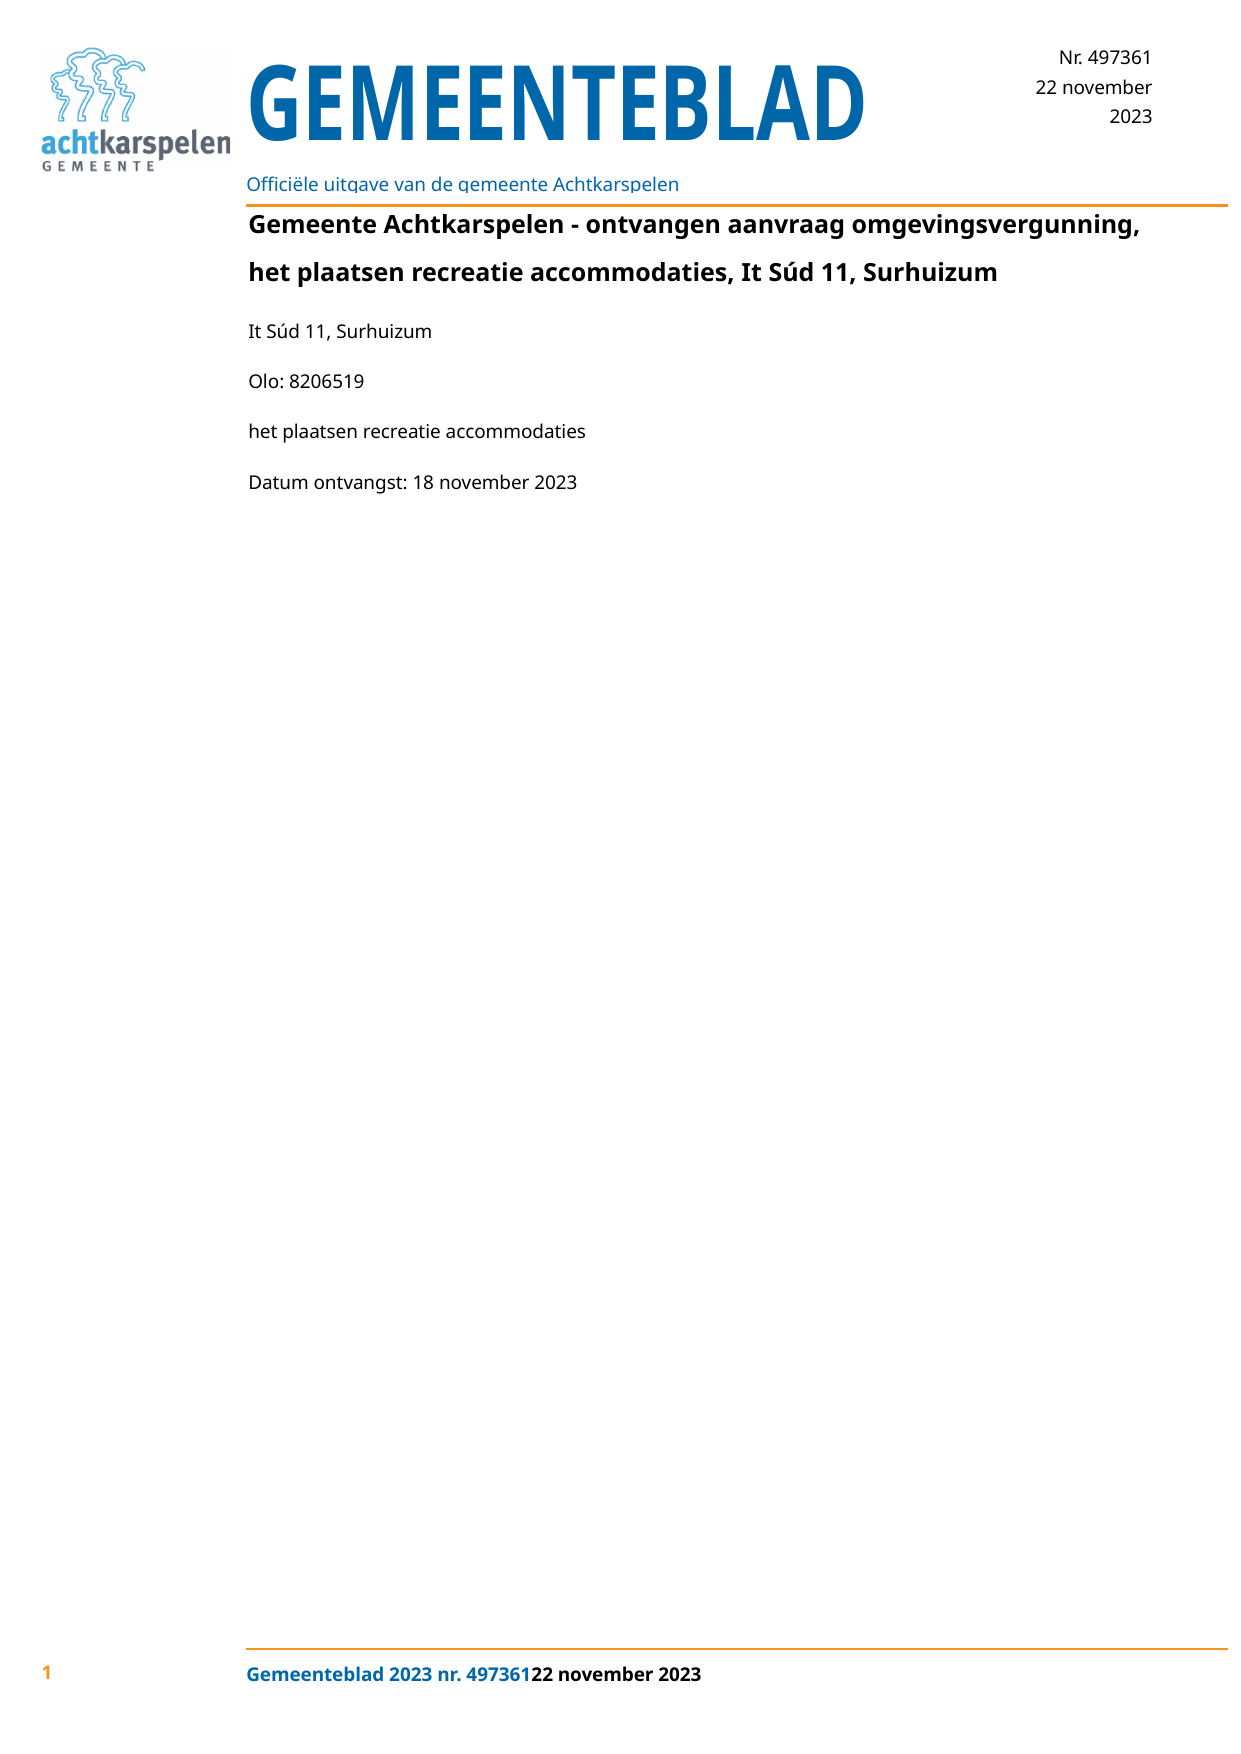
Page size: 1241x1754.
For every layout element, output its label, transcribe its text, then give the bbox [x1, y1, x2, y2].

text It Súd 11, Surhuizum [248, 318, 1152, 344]
text Olo: 8206519 [248, 368, 1152, 394]
text Datum ontvangst: 18 november 2023 [248, 469, 1152, 495]
text het plaatsen recreatie accommodaties [248, 419, 1152, 444]
text Gemeente Achtkarspelen - ontvangen aanvraag omgevingsvergunning, het plaatsen recreatie accommodaties, It Súd 11, Surhuizum [248, 207, 1152, 288]
picture [41, 47, 231, 172]
